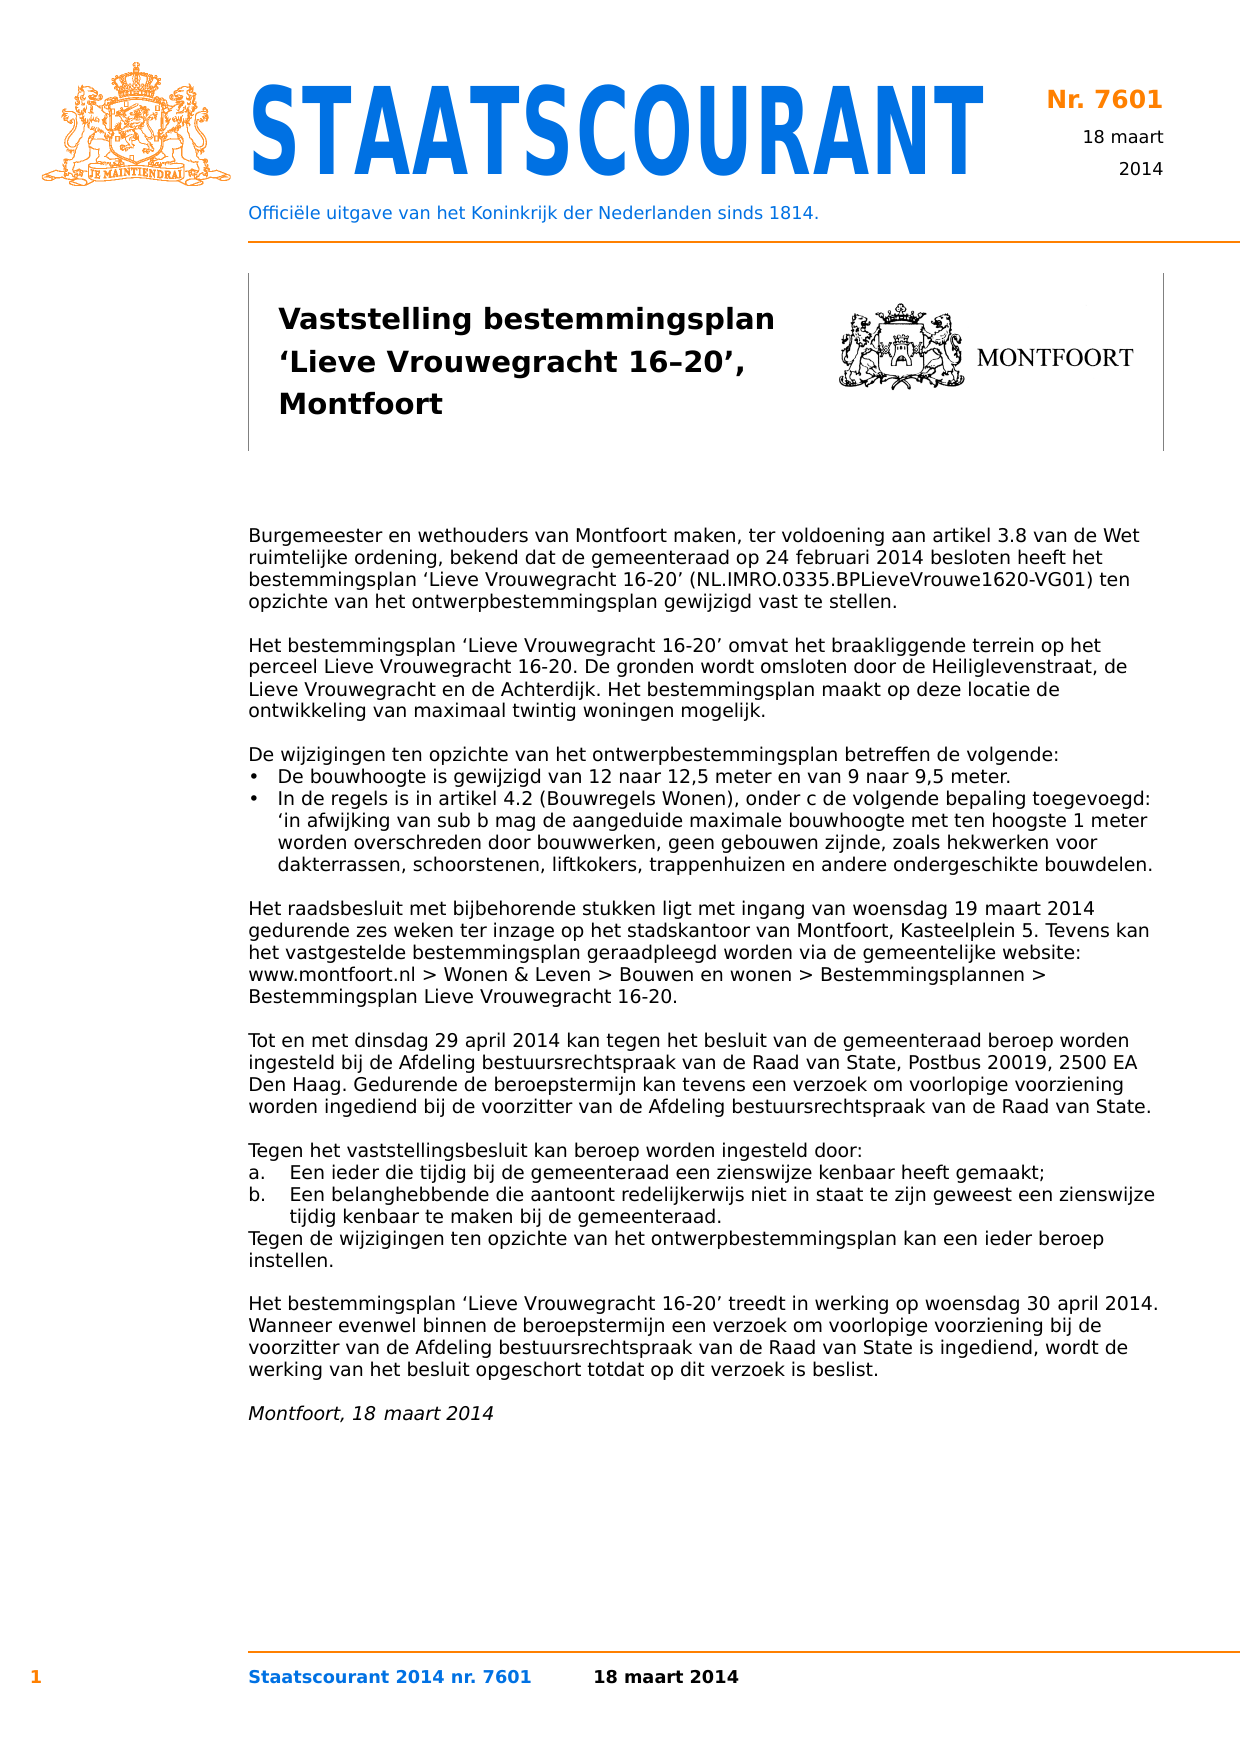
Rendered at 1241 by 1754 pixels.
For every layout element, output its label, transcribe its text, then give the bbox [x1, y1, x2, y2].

table_cell 18 maart [998, 121, 1240, 153]
picture [41, 62, 231, 186]
text • De bouwhoogte is gewijzigd van 12 naar 12,5 meter en van 9 naar 9,5 meter. [248, 766, 1163, 788]
text b. Een belanghebbende die aantoont redelijkerwijs niet in staat te zijn geweest een zienswijze tijdig kenbaar te maken bij de gemeenteraad. [248, 1183, 1163, 1227]
table_cell 2014 [998, 153, 1240, 203]
picture [838, 302, 1134, 391]
table_cell Officiële uitgave van het Koninkrijk der Nederlanden sinds 1814. [248, 203, 1240, 241]
text Het bestemmingsplan ‘Lieve Vrouwegracht 16-20’ treedt in werking op woensdag 30 april 2014. Wanneer evenwel binnen de beroepstermijn een verzoek om voorlopige voorziening bij de voorzitter van de Afdeling bestuursrechtspraak van de Raad van State is ingediend, wordt de werking van het besluit opgeschort totdat op dit verzoek is beslist. [248, 1293, 1163, 1381]
text a. Een ieder die tijdig bij de gemeenteraad een zienswijze kenbaar heeft gemaakt; [248, 1162, 1163, 1183]
text • In de regels is in artikel 4.2 (Bouwregels Wonen), onder c de volgende bepaling toegevoegd: ‘in afwijking van sub b mag de aangeduide maximale bouwhoogte met ten hoogste 1 meter worden overschreden door bouwwerken, geen gebouwen zijnde, zoals hekwerken voor dakterrassen, schoorstenen, liftkokers, trappenhuizen en andere ondergeschikte bouwdelen. [248, 788, 1163, 876]
subtitle Vaststelling bestemmingsplan ‘Lieve Vrouwegracht 16–20’, Montfoort [249, 273, 1163, 451]
text Tot en met dinsdag 29 april 2014 kan tegen het besluit van de gemeenteraad beroep worden ingesteld bij de Afdeling bestuursrechtspraak van de Raad van State, Postbus 20019, 2500 EA Den Haag. Gedurende de beroepstermijn kan tevens een verzoek om voorlopige voorziening worden ingediend bij de voorzitter van de Afdeling bestuursrechtspraak van de Raad van State. [248, 1030, 1163, 1118]
text Burgemeester en wethouders van Montfoort maken, ter voldoening aan artikel 3.8 van de Wet ruimtelijke ordening, bekend dat de gemeenteraad op 24 februari 2014 besloten heeft het bestemmingsplan ‘Lieve Vrouwegracht 16-20’ (NL.IMRO.0335.BPLieveVrouwe1620-VG01) ten opzichte van het ontwerpbestemmingsplan gewijzigd vast te stellen. [248, 525, 1163, 613]
table_header STAATSCOURANT [248, 62, 998, 203]
text Montfoort, 18 maart 2014 [248, 1403, 1163, 1425]
text Tegen de wijzigingen ten opzichte van het ontwerpbestemmingsplan kan een ieder beroep instellen. [248, 1227, 1163, 1271]
text De wijzigingen ten opzichte van het ontwerpbestemmingsplan betreffen de volgende: [248, 744, 1163, 766]
table_header Nr. 7601 [998, 62, 1240, 121]
text Het raadsbesluit met bijbehorende stukken ligt met ingang van woensdag 19 maart 2014 gedurende zes weken ter inzage op het stadskantoor van Montfoort, Kasteelplein 5. Tevens kan het vastgestelde bestemmingsplan geraadpleegd worden via de gemeentelijke website: www.montfoort.nl > Wonen & Leven > Bouwen en wonen > Bestemmingsplannen > Bestemmingsplan Lieve Vrouwegracht 16-20. [248, 898, 1163, 1008]
table_header [25, 62, 248, 241]
text Het bestemmingsplan ‘Lieve Vrouwegracht 16-20’ omvat het braakliggende terrein op het perceel Lieve Vrouwegracht 16-20. De gronden wordt omsloten door de Heiliglevenstraat, de Lieve Vrouwegracht en de Achterdijk. Het bestemmingsplan maakt op deze locatie de ontwikkeling van maximaal twintig woningen mogelijk. [248, 634, 1163, 722]
text Tegen het vaststellingsbesluit kan beroep worden ingesteld door: [248, 1139, 1163, 1162]
